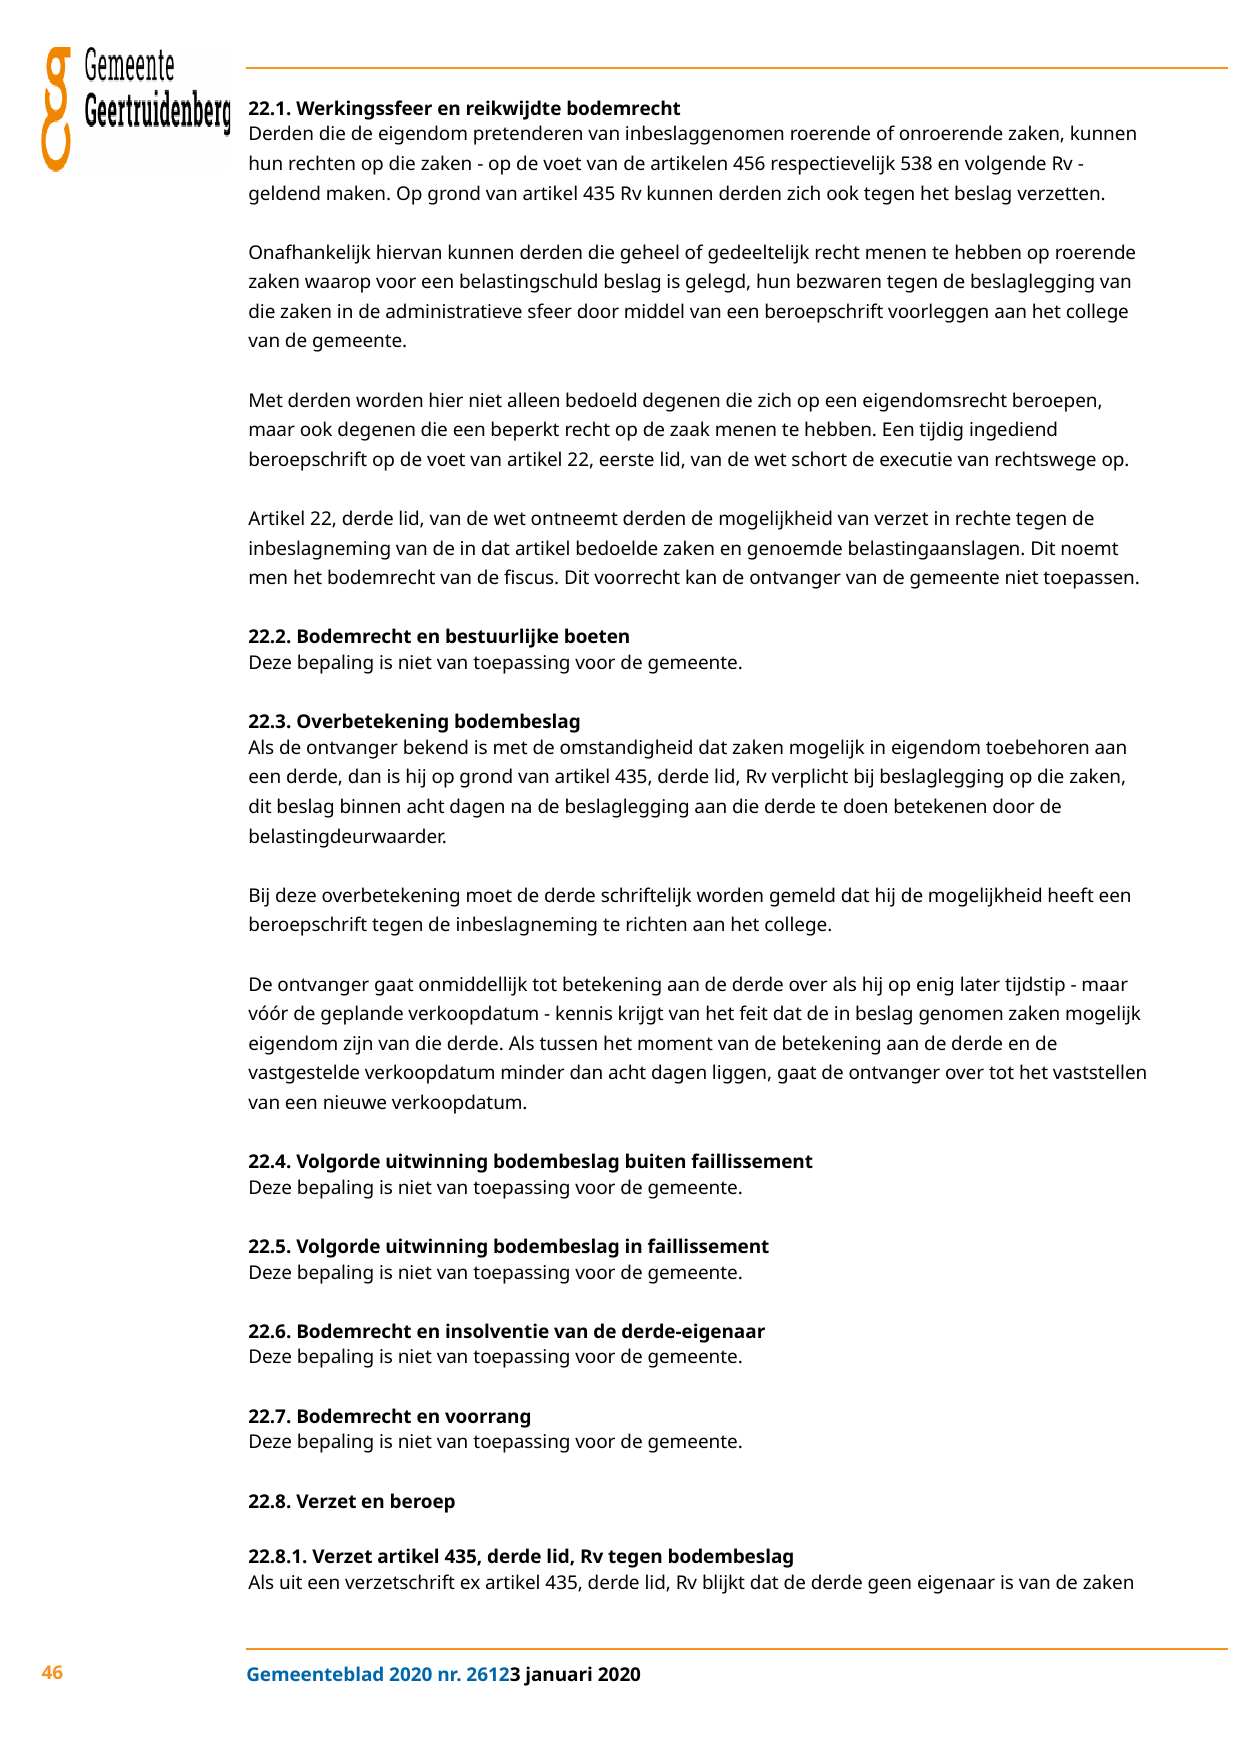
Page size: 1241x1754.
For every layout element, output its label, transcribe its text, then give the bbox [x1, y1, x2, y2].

text Met derden worden hier niet alleen bedoeld degenen die zich op een eigendomsrecht beroepen, maar ook degenen die een beperkt recht op de zaak menen te hebben. Een tijdig ingediend beroepschrift op de voet van artikel 22, eerste lid, van de wet schort de executie van rechtswege op. [248, 387, 1152, 472]
text Deze bepaling is niet van toepassing voor de gemeente. [248, 1344, 1152, 1369]
text Artikel 22, derde lid, van de wet ontneemt derden de mogelijkheid van verzet in rechte tegen de inbeslagneming van de in dat artikel bedoelde zaken en genoemde belastingaanslagen. Dit noemt men het bodemrecht van de fiscus. Dit voorrecht kan de ontvanger van de gemeente niet toepassen. [248, 505, 1152, 590]
text Derden die de eigendom pretenderen van inbeslaggenomen roerende of onroerende zaken, kunnen hun rechten op die zaken - op de voet van de artikelen 456 respectievelijk 538 en volgende Rv - geldend maken. Op grond van artikel 435 Rv kunnen derden zich ook tegen het beslag verzetten. [248, 121, 1152, 205]
picture [41, 47, 231, 172]
text Als de ontvanger bekend is met de omstandigheid dat zaken mogelijk in eigendom toebehoren aan een derde, dan is hij op grond van artikel 435, derde lid, Rv verplicht bij beslaglegging op die zaken, dit beslag binnen acht dagen na de beslaglegging aan die derde te doen betekenen door de belastingdeurwaarder. [248, 734, 1152, 848]
text Onafhankelijk hiervan kunnen derden die geheel of gedeeltelijk recht menen te hebben op roerende zaken waarop voor een belastingschuld beslag is gelegd, hun bezwaren tegen de beslaglegging van die zaken in de administratieve sfeer door middel van een beroepschrift voorleggen aan het college van de gemeente. [248, 239, 1152, 353]
text 22.8.1. Verzet artikel 435, derde lid, Rv tegen bodembeslag [248, 1543, 1152, 1569]
text 22.7. Bodemrecht en voorrang [248, 1403, 1152, 1429]
text Deze bepaling is niet van toepassing voor de gemeente. [248, 649, 1152, 675]
text Als uit een verzetschrift ex artikel 435, derde lid, Rv blijkt dat de derde geen eigenaar is van de zaken [248, 1569, 1152, 1594]
text 22.5. Volgorde uitwinning bodembeslag in faillissement [248, 1233, 1152, 1259]
text Deze bepaling is niet van toepassing voor de gemeente. [248, 1259, 1152, 1284]
text Bij deze overbetekening moet de derde schriftelijk worden gemeld dat hij de mogelijkheid heeft een beroepschrift tegen de inbeslagneming te richten aan het college. [248, 882, 1152, 937]
text 22.4. Volgorde uitwinning bodembeslag buiten faillissement [248, 1148, 1152, 1174]
text Deze bepaling is niet van toepassing voor de gemeente. [248, 1429, 1152, 1454]
text Deze bepaling is niet van toepassing voor de gemeente. [248, 1174, 1152, 1200]
text 22.2. Bodemrecht en bestuurlijke boeten [248, 623, 1152, 649]
text 22.1. Werkingssfeer en reikwijdte bodemrecht [248, 95, 1152, 121]
text 22.8. Verzet en beroep [248, 1488, 1152, 1513]
text De ontvanger gaat onmiddellijk tot betekening aan de derde over als hij op enig later tijdstip - maar vóór de geplande verkoopdatum - kennis krijgt van het feit dat de in beslag genomen zaken mogelijk eigendom zijn van die derde. Als tussen het moment van de betekening aan de derde en de vastgestelde verkoopdatum minder dan acht dagen liggen, gaat de ontvanger over tot het vaststellen van een nieuwe verkoopdatum. [248, 971, 1152, 1115]
text 22.3. Overbetekening bodembeslag [248, 708, 1152, 734]
text 22.6. Bodemrecht en insolventie van de derde-eigenaar [248, 1318, 1152, 1344]
